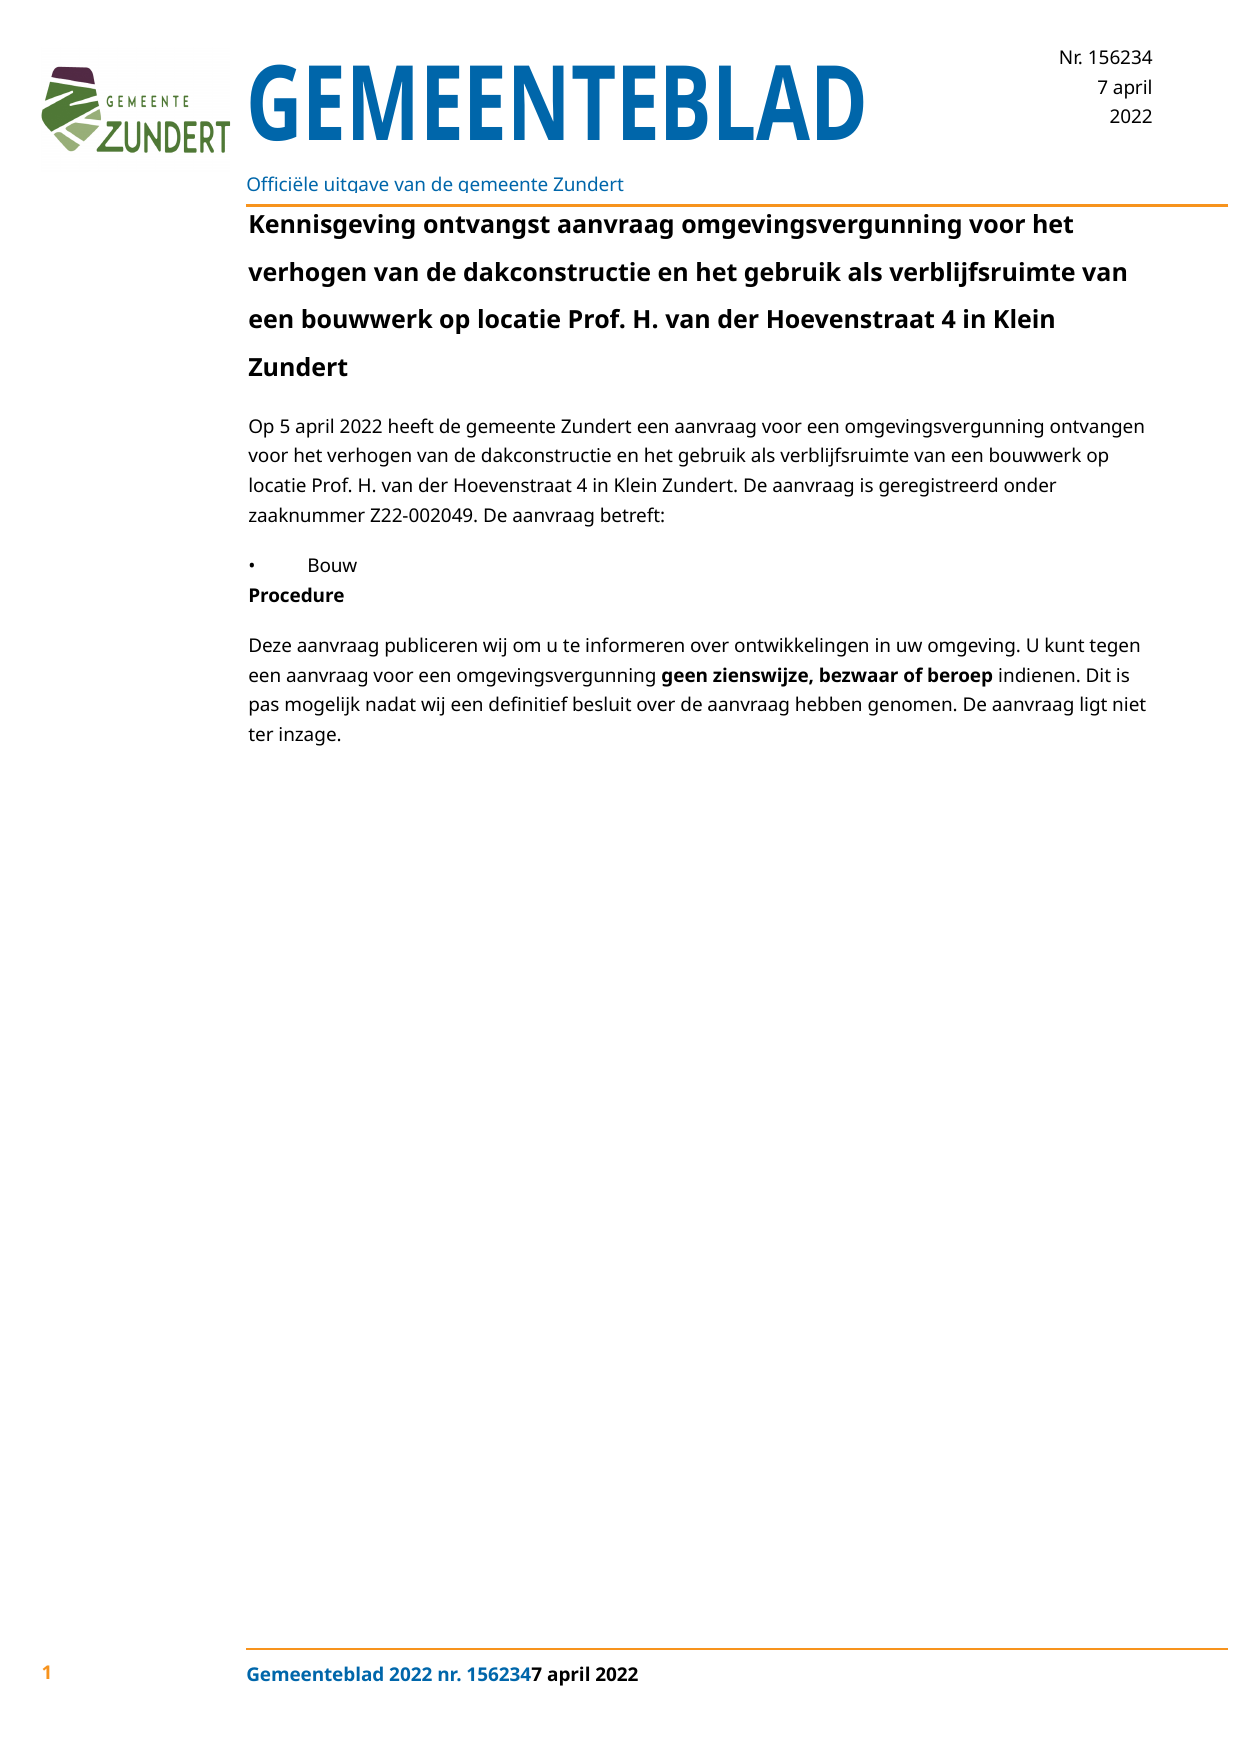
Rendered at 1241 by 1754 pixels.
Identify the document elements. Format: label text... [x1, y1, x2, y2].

text Procedure [248, 582, 1152, 608]
text Op 5 april 2022 heeft de gemeente Zundert een aanvraag voor een omgevingsvergunning ontvangen voor het verhogen van de dakconstructie en het gebruik als verblijfsruimte van een bouwwerk op locatie Prof. H. van der Hoevenstraat 4 in Klein Zundert. De aanvraag is geregistreerd onder zaaknummer Z22-002049. De aanvraag betreft: [248, 413, 1152, 528]
text Deze aanvraag publiceren wij om u te informeren over ontwikkelingen in uw omgeving. U kunt tegen een aanvraag voor een omgevingsvergunning geen zienswijze, bezwaar of beroep indienen. Dit is pas mogelijk nadat wij een definitief besluit over de aanvraag hebben genomen. De aanvraag ligt niet ter inzage. [248, 632, 1152, 747]
list Bouw [248, 552, 1152, 578]
text Kennisgeving ontvangst aanvraag omgevingsvergunning voor het verhogen van de dakconstructie en het gebruik als verblijfsruimte van een bouwwerk op locatie Prof. H. van der Hoevenstraat 4 in Klein Zundert [248, 207, 1152, 384]
picture [41, 47, 231, 172]
